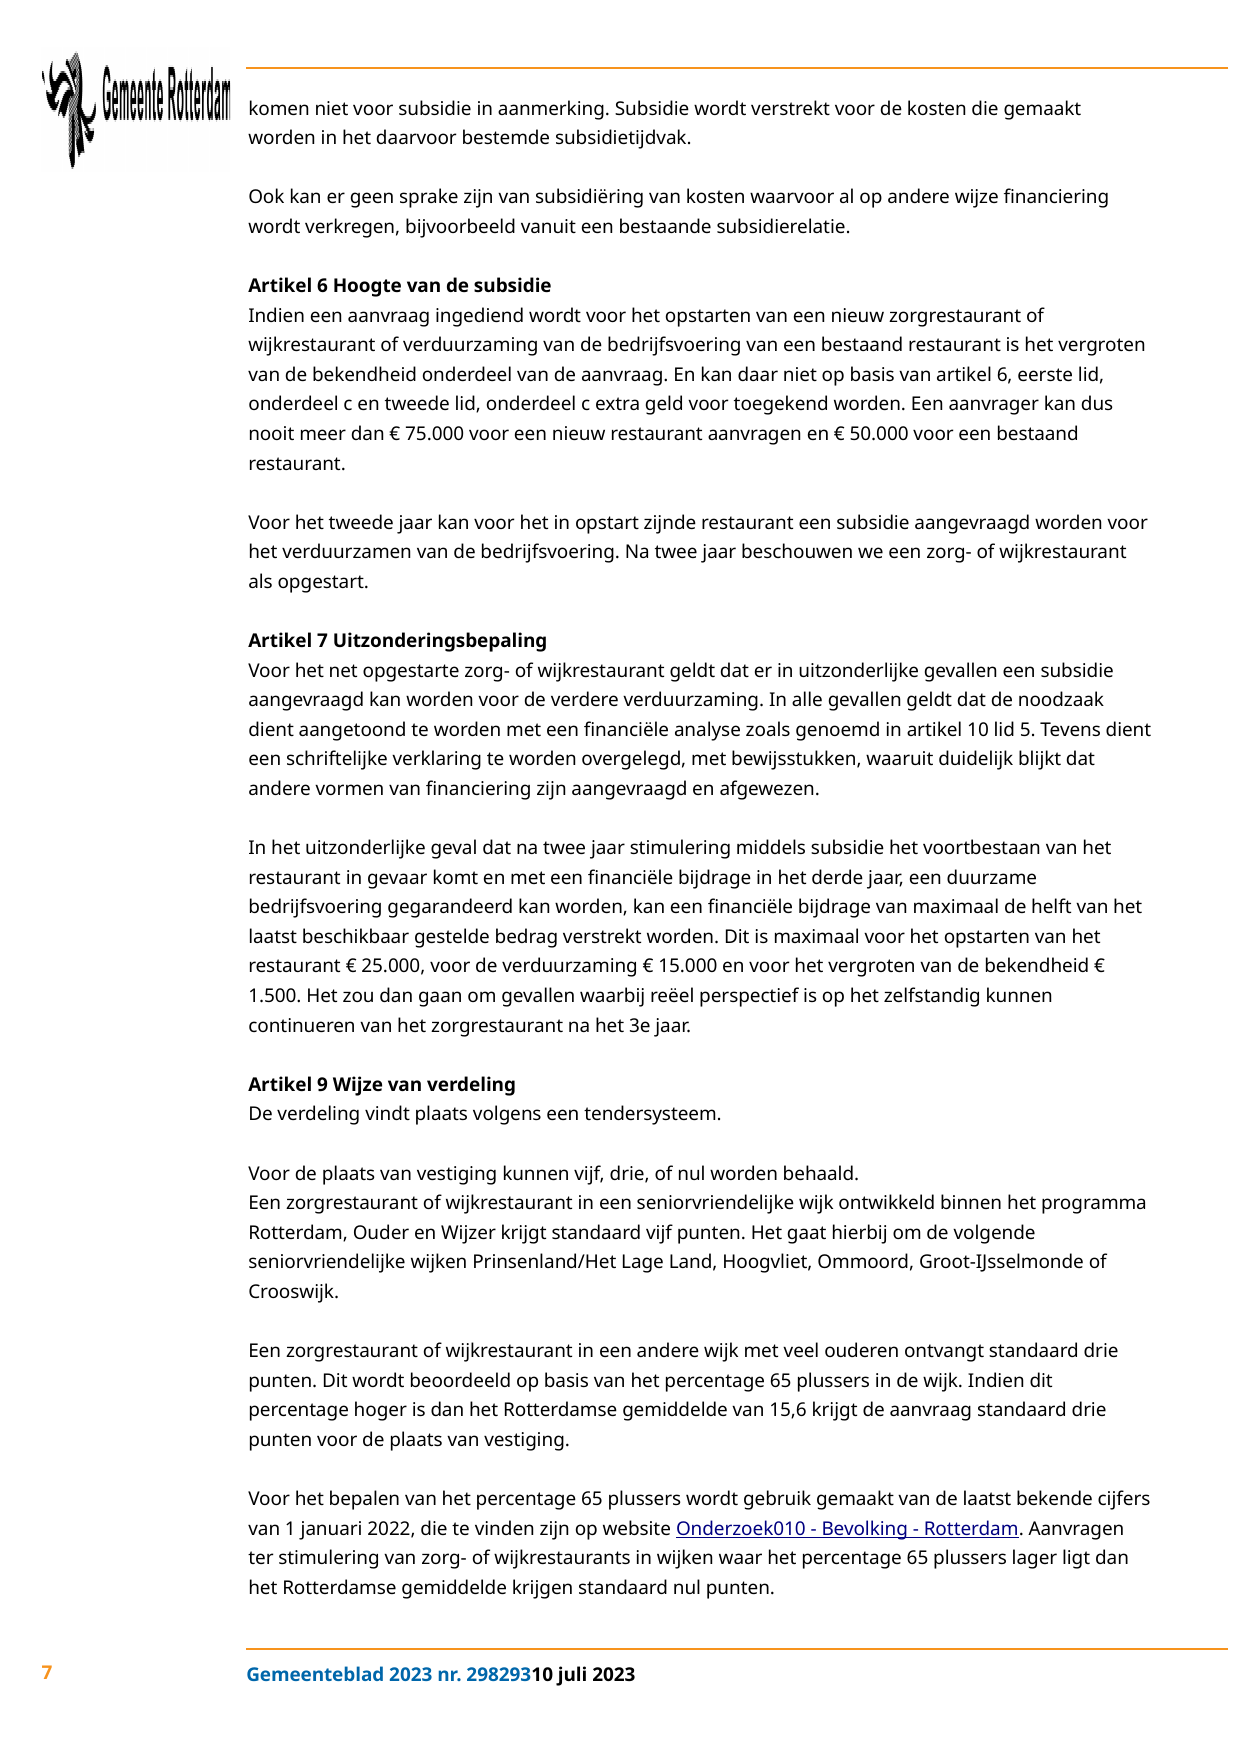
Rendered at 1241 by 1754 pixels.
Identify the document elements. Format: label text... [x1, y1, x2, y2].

text Voor het net opgestarte zorg- of wijkrestaurant geldt dat er in uitzonderlijke gevallen een subsidie aangevraagd kan worden voor de verdere verduurzaming. In alle gevallen geldt dat de noodzaak dient aangetoond te worden met een financiële analyse zoals genoemd in artikel 10 lid 5. Tevens dient een schriftelijke verklaring te worden overgelegd, met bewijsstukken, waaruit duidelijk blijkt dat andere vormen van financiering zijn aangevraagd en afgewezen. [248, 657, 1152, 801]
picture [41, 47, 231, 172]
text In het uitzonderlijke geval dat na twee jaar stimulering middels subsidie het voortbestaan van het restaurant in gevaar komt en met een financiële bijdrage in het derde jaar, een duurzame bedrijfsvoering gegarandeerd kan worden, kan een financiële bijdrage van maximaal de helft van het laatst beschikbaar gestelde bedrag verstrekt worden. Dit is maximaal voor het opstarten van het restaurant € 25.000, voor de verduurzaming € 15.000 en voor het vergroten van de bekendheid € 1.500. Het zou dan gaan om gevallen waarbij reëel perspectief is op het zelfstandig kunnen continueren van het zorgrestaurant na het 3e jaar. [248, 834, 1152, 1038]
text Een zorgrestaurant of wijkrestaurant in een seniorvriendelijke wijk ontwikkeld binnen het programma Rotterdam, Ouder en Wijzer krijgt standaard vijf punten. Het gaat hierbij om de volgende seniorvriendelijke wijken Prinsenland/Het Lage Land, Hoogvliet, Ommoord, Groot-IJsselmonde of Crooswijk. [248, 1189, 1152, 1304]
text Voor het tweede jaar kan voor het in opstart zijnde restaurant een subsidie aangevraagd worden voor het verduurzamen van de bedrijfsvoering. Na twee jaar beschouwen we een zorg- of wijkrestaurant als opgestart. [248, 509, 1152, 594]
text komen niet voor subsidie in aanmerking. Subsidie wordt verstrekt voor de kosten die gemaakt worden in het daarvoor bestemde subsidietijdvak. [248, 95, 1152, 150]
text Voor het bepalen van het percentage 65 plussers wordt gebruik gemaakt van de laatst bekende cijfers van 1 januari 2022, die te vinden zijn op website Onderzoek010 - Bevolking - Rotterdam. Aanvragen ter stimulering van zorg- of wijkrestaurants in wijken waar het percentage 65 plussers lager ligt dan het Rotterdamse gemiddelde krijgen standaard nul punten. [248, 1485, 1152, 1600]
text De verdeling vindt plaats volgens een tendersysteem. [248, 1101, 1152, 1126]
text Een zorgrestaurant of wijkrestaurant in een andere wijk met veel ouderen ontvangt standaard drie punten. Dit wordt beoordeeld op basis van het percentage 65 plussers in de wijk. Indien dit percentage hoger is dan het Rotterdamse gemiddelde van 15,6 krijgt de aanvraag standaard drie punten voor de plaats van vestiging. [248, 1337, 1152, 1452]
text Voor de plaats van vestiging kunnen vijf, drie, of nul worden behaald. [248, 1160, 1152, 1186]
text Ook kan er geen sprake zijn van subsidiëring van kosten waarvoor al op andere wijze financiering wordt verkregen, bijvoorbeeld vanuit een bestaande subsidierelatie. [248, 183, 1152, 239]
text Indien een aanvraag ingediend wordt voor het opstarten van een nieuw zorgrestaurant of wijkrestaurant of verduurzaming van de bedrijfsvoering van een bestaand restaurant is het vergroten van de bekendheid onderdeel van de aanvraag. En kan daar niet op basis van artikel 6, eerste lid, onderdeel c en tweede lid, onderdeel c extra geld voor toegekend worden. Een aanvrager kan dus nooit meer dan € 75.000 voor een nieuw restaurant aanvragen en € 50.000 voor een bestaand restaurant. [248, 302, 1152, 476]
text Artikel 6 Hoogte van de subsidie [248, 272, 1152, 298]
text Artikel 7 Uitzonderingsbepaling [248, 627, 1152, 653]
text Artikel 9 Wijze van verdeling [248, 1071, 1152, 1097]
